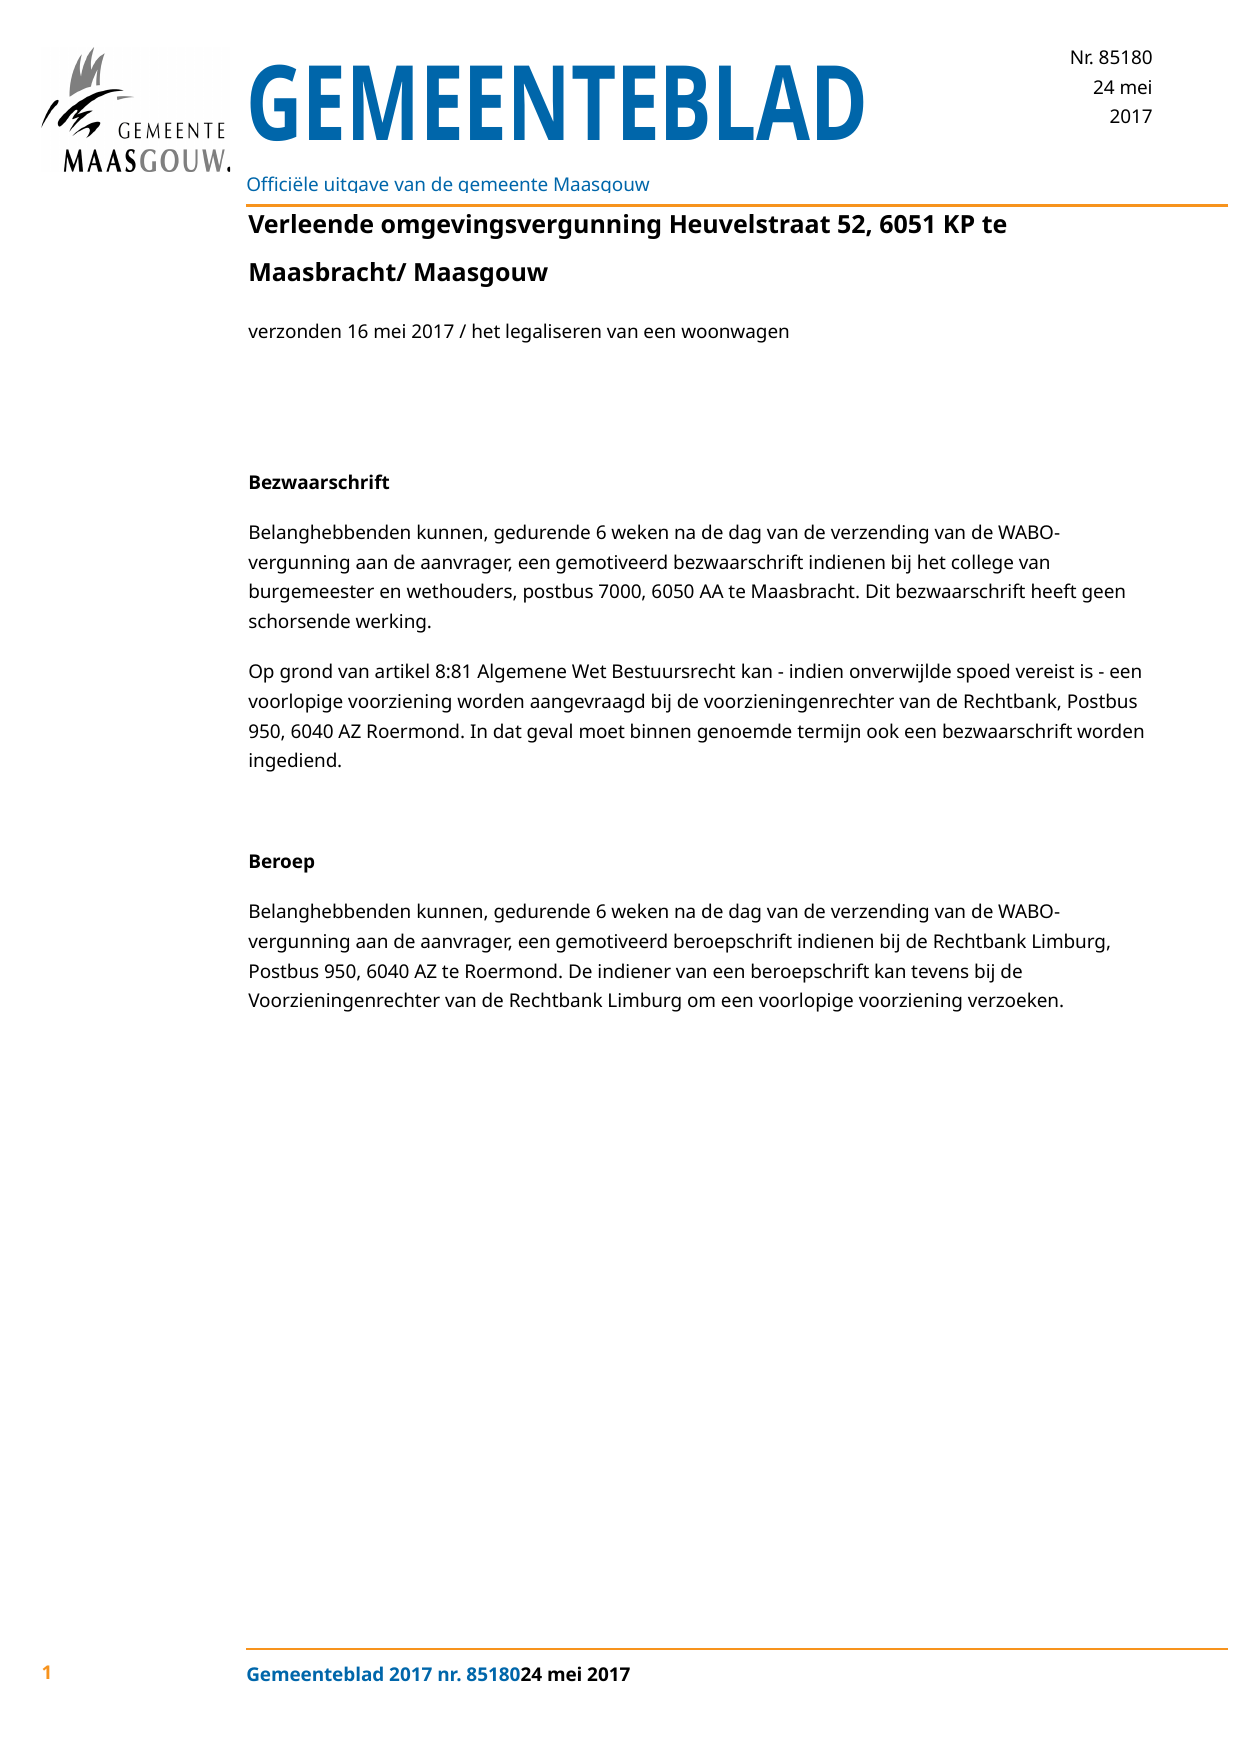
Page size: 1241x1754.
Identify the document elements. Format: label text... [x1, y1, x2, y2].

text Bezwaarschrift [248, 469, 1152, 495]
text Beroep [248, 848, 1152, 874]
text Belanghebbenden kunnen, gedurende 6 weken na de dag van de verzending van de WABO-vergunning aan de aanvrager, een gemotiveerd bezwaarschrift indienen bij het college van burgemeester en wethouders, postbus 7000, 6050 AA te Maasbracht. Dit bezwaarschrift heeft geen schorsende werking. [248, 519, 1152, 634]
text verzonden 16 mei 2017 / het legaliseren van een woonwagen [248, 318, 1152, 344]
text Verleende omgevingsvergunning Heuvelstraat 52, 6051 KP te Maasbracht/ Maasgouw [248, 207, 1152, 288]
text Op grond van artikel 8:81 Algemene Wet Bestuursrecht kan - indien onverwijlde spoed vereist is - een voorlopige voorziening worden aangevraagd bij de voorzieningenrechter van de Rechtbank, Postbus 950, 6040 AZ Roermond. In dat geval moet binnen genoemde termijn ook een bezwaarschrift worden ingediend. [248, 659, 1152, 773]
text Belanghebbenden kunnen, gedurende 6 weken na de dag van de verzending van de WABO-vergunning aan de aanvrager, een gemotiveerd beroepschrift indienen bij de Rechtbank Limburg, Postbus 950, 6040 AZ te Roermond. De indiener van een beroepschrift kan tevens bij de Voorzieningenrechter van de Rechtbank Limburg om een voorlopige voorziening verzoeken. [248, 899, 1152, 1013]
picture [41, 47, 231, 172]
